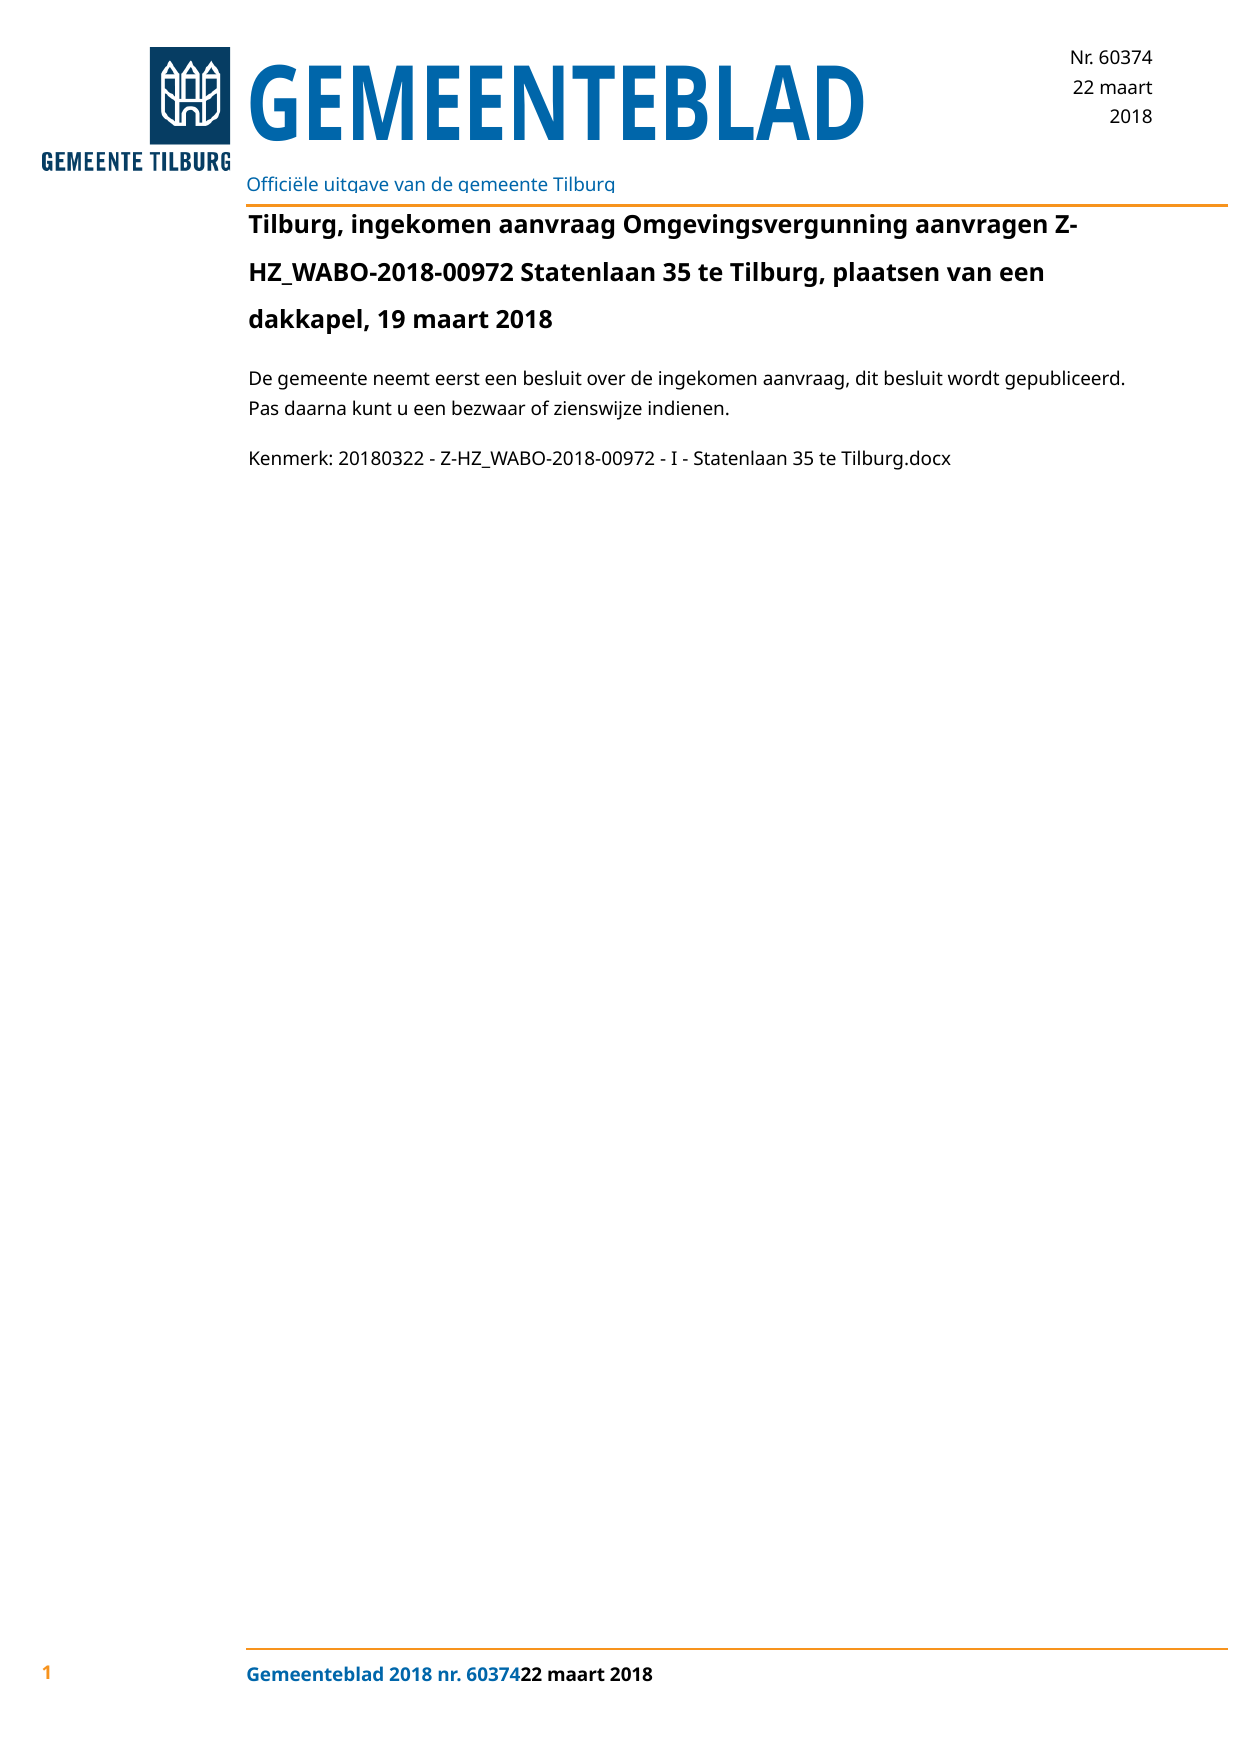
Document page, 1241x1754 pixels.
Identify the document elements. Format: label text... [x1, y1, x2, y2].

text Kenmerk: 20180322 - Z-HZ_WABO-2018-00972 - I - Statenlaan 35 te Tilburg.docx [248, 446, 1152, 471]
text Tilburg, ingekomen aanvraag Omgevingsvergunning aanvragen Z-HZ_WABO-2018-00972 Statenlaan 35 te Tilburg, plaatsen van een dakkapel, 19 maart 2018 [248, 207, 1152, 336]
text De gemeente neemt eerst een besluit over de ingekomen aanvraag, dit besluit wordt gepubliceerd. Pas daarna kunt u een bezwaar of zienswijze indienen. [248, 366, 1152, 421]
picture [41, 47, 231, 172]
